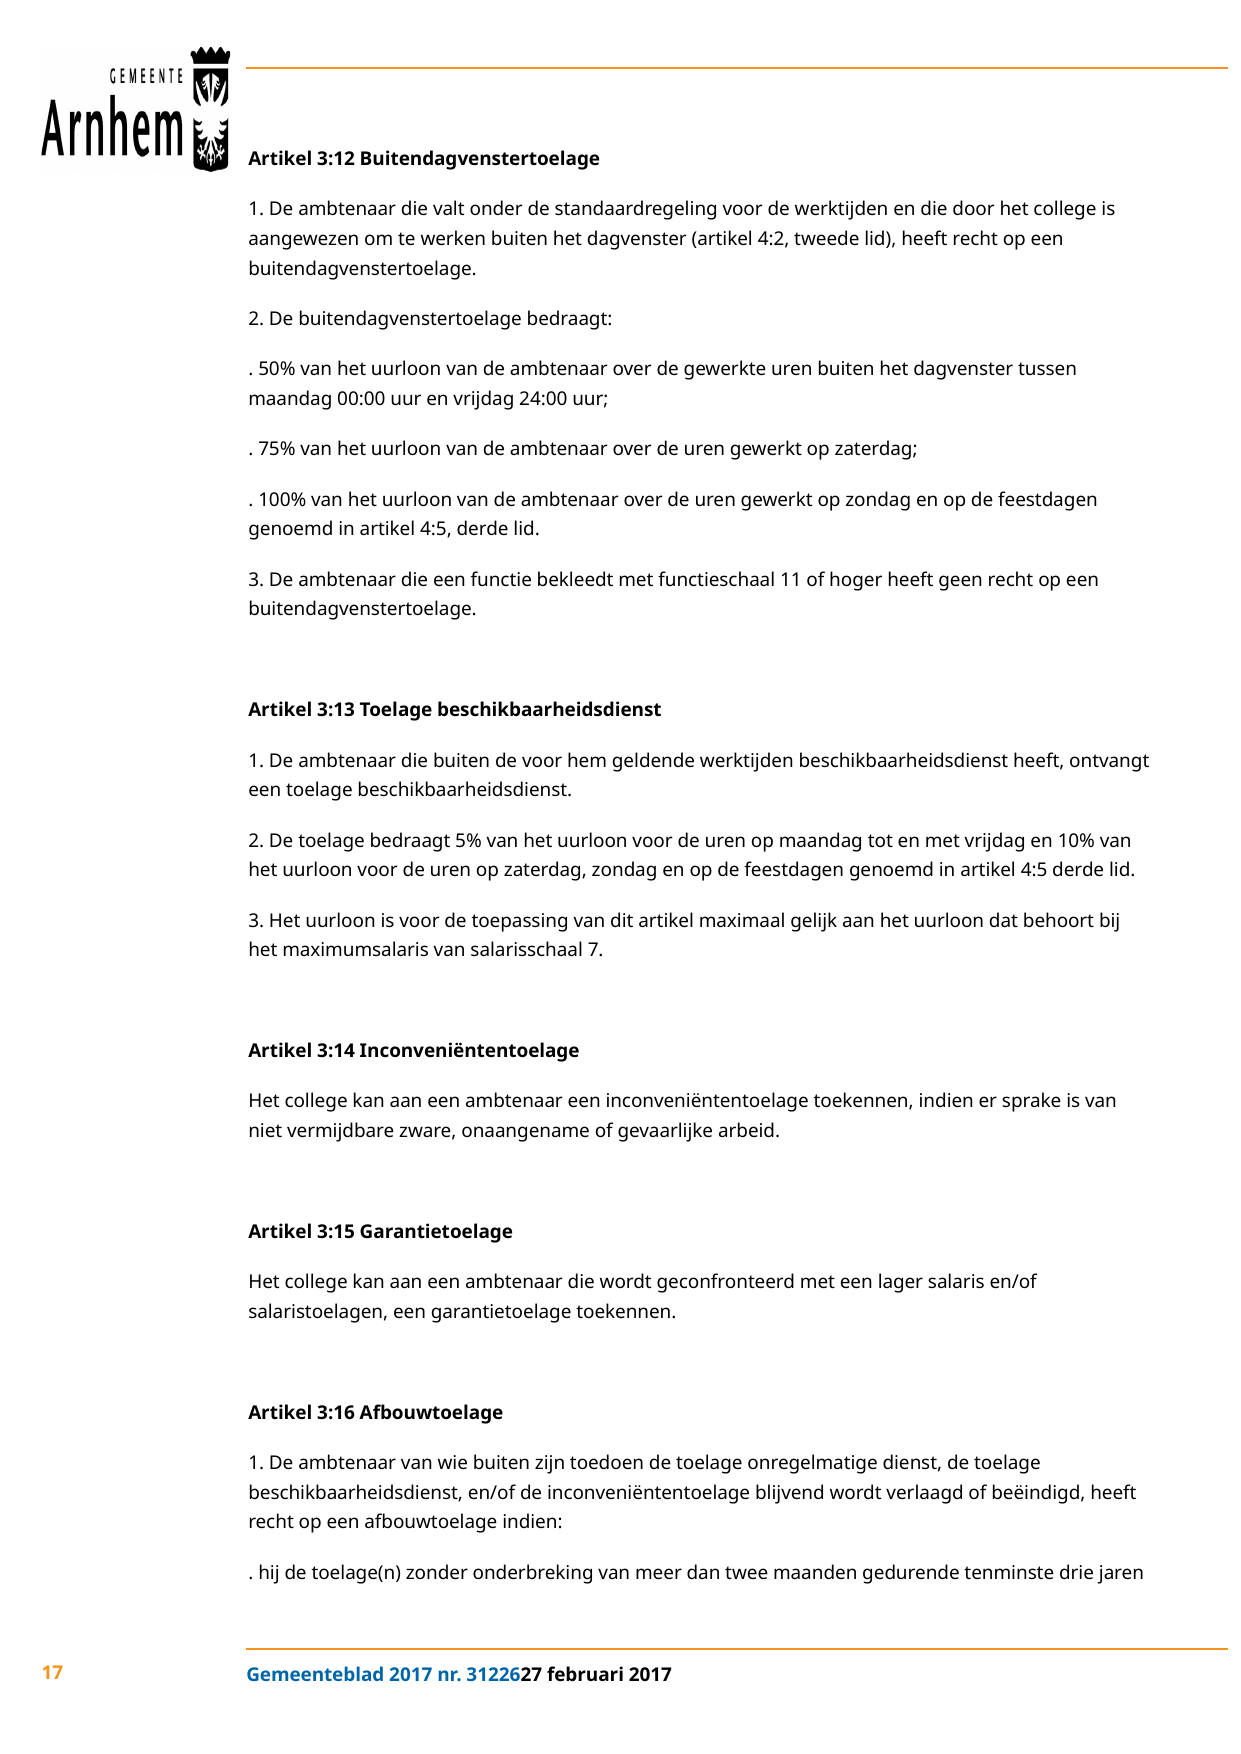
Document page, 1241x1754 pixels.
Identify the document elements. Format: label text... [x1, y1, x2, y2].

text 1. De ambtenaar die valt onder de standaardregeling voor de werktijden en die door het college is aangewezen om te werken buiten het dagvenster (artikel 4:2, tweede lid), heeft recht op een buitendagvenstertoelage. [248, 196, 1152, 281]
text 1. De ambtenaar van wie buiten zijn toedoen de toelage onregelmatige dienst, de toelage beschikbaarheidsdienst, en/of de inconveniëntentoelage blijvend wordt verlaagd of beëindigd, heeft recht op een afbouwtoelage indien: [248, 1449, 1152, 1534]
text 2. De toelage bedraagt 5% van het uurloon voor de uren op maandag tot en met vrijdag en 10% van het uurloon voor de uren op zaterdag, zondag en op de feestdagen genoemd in artikel 4:5 derde lid. [248, 827, 1152, 882]
text 2. De buitendagvenstertoelage bedraagt: [248, 305, 1152, 331]
text Artikel 3:12 Buitendagvenstertoelage [248, 145, 1152, 171]
text 3. De ambtenaar die een functie bekleedt met functieschaal 11 of hoger heeft geen recht op een buitendagvenstertoelage. [248, 566, 1152, 621]
text Artikel 3:13 Toelage beschikbaarheidsdienst [248, 696, 1152, 722]
text Het college kan aan een ambtenaar een inconveniëntentoelage toekennen, indien er sprake is van niet vermijdbare zware, onaangename of gevaarlijke arbeid. [248, 1088, 1152, 1143]
text . 100% van het uurloon van de ambtenaar over de uren gewerkt op zondag en op de feestdagen genoemd in artikel 4:5, derde lid. [248, 486, 1152, 541]
text Het college kan aan een ambtenaar die wordt geconfronteerd met een lager salaris en/of salaristoelagen, een garantietoelage toekennen. [248, 1268, 1152, 1324]
text Artikel 3:16 Afbouwtoelage [248, 1399, 1152, 1425]
text . 75% van het uurloon van de ambtenaar over de uren gewerkt op zaterdag; [248, 436, 1152, 461]
text . 50% van het uurloon van de ambtenaar over de gewerkte uren buiten het dagvenster tussen maandag 00:00 uur en vrijdag 24:00 uur; [248, 356, 1152, 411]
text . hij de toelage(n) zonder onderbreking van meer dan twee maanden gedurende tenminste drie jaren [248, 1559, 1152, 1585]
text 3. Het uurloon is voor de toepassing van dit artikel maximaal gelijk aan het uurloon dat behoort bij het maximumsalaris van salarisschaal 7. [248, 907, 1152, 962]
text Artikel 3:14 Inconveniëntentoelage [248, 1037, 1152, 1063]
text Artikel 3:15 Garantietoelage [248, 1218, 1152, 1244]
text 1. De ambtenaar die buiten de voor hem geldende werktijden beschikbaarheidsdienst heeft, ontvangt een toelage beschikbaarheidsdienst. [248, 747, 1152, 802]
picture [41, 47, 231, 172]
